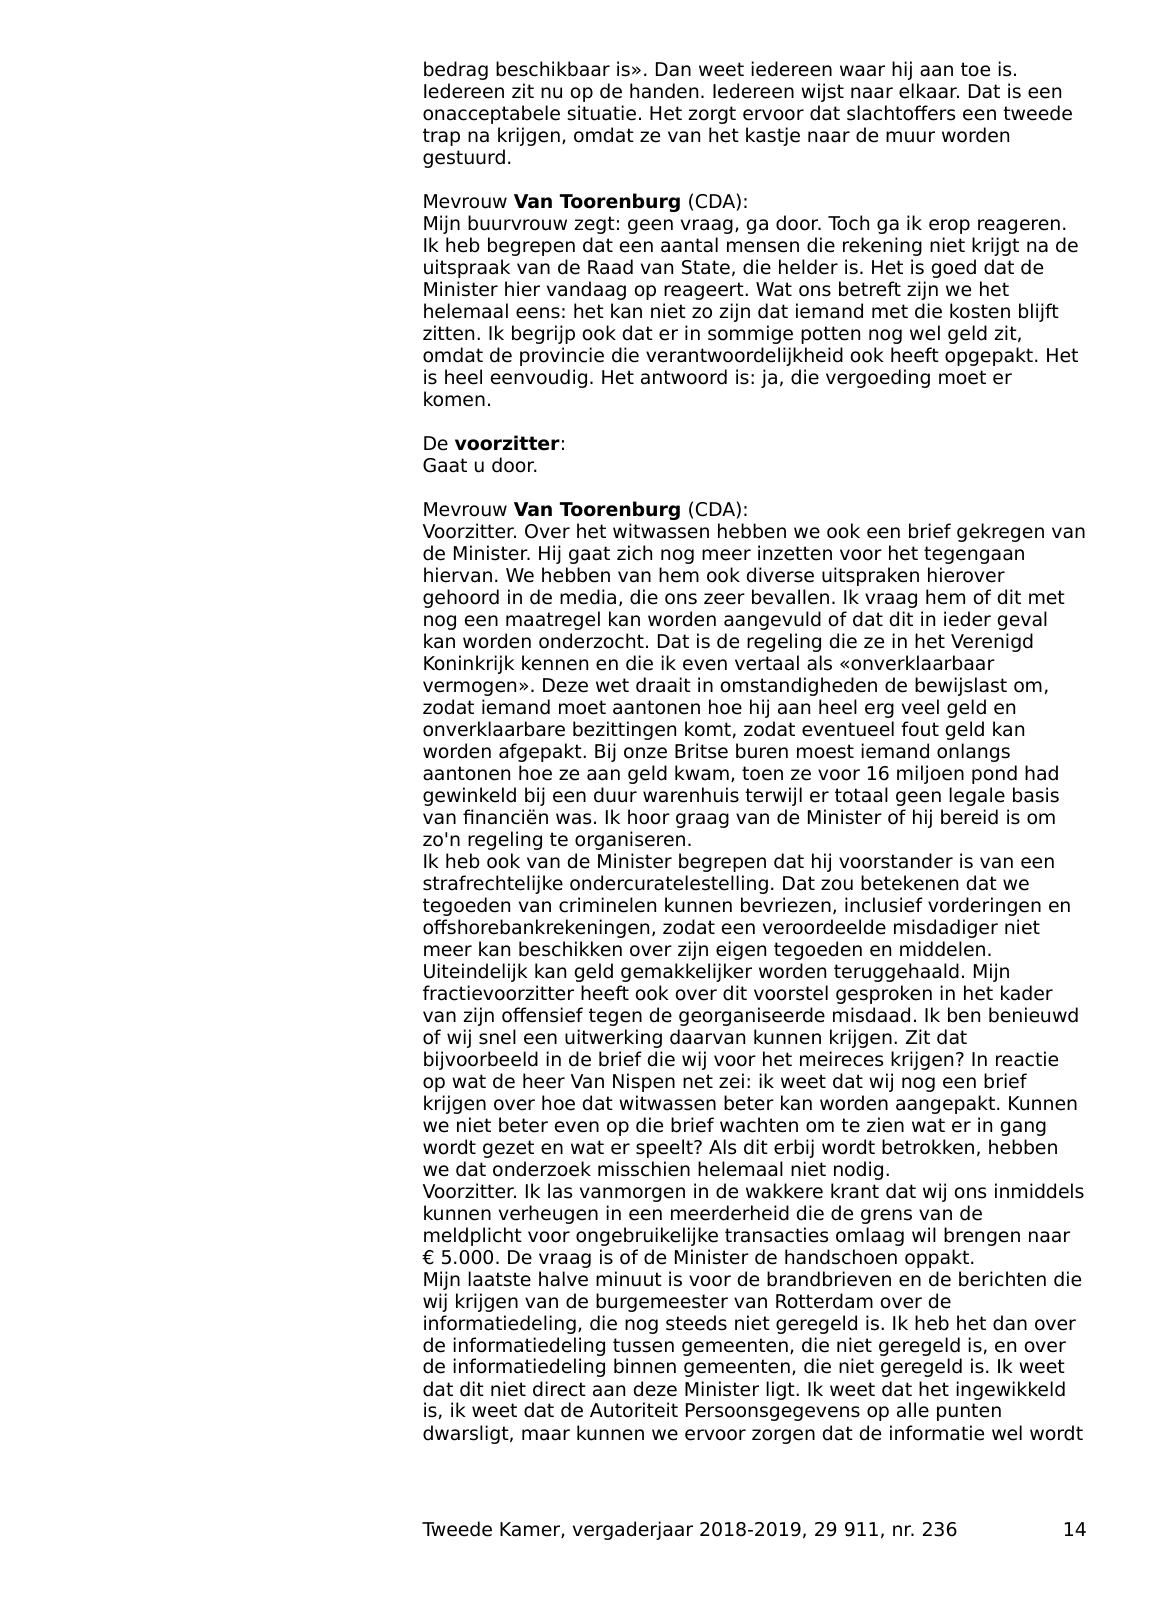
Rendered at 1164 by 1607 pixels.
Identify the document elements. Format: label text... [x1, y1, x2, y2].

text Voorzitter. Ik las vanmorgen in de wakkere krant dat wij ons inmiddels kunnen verheugen in een meerderheid die de grens van de meldplicht voor ongebruikelijke transacties omlaag wil brengen naar € 5.000. De vraag is of de Minister de handschoen oppakt. [422, 1181, 1087, 1268]
text Voorzitter. Over het witwassen hebben we ook een brief gekregen van de Minister. Hij gaat zich nog meer inzetten voor het tegengaan hiervan. We hebben van hem ook diverse uitspraken hierover gehoord in de media, die ons zeer bevallen. Ik vraag hem of dit met nog een maatregel kan worden aangevuld of dat dit in ieder geval kan worden onderzocht. Dat is de regeling die ze in het Verenigd Koninkrijk kennen en die ik even vertaal als «onverklaarbaar vermogen». Deze wet draait in omstandigheden de bewijslast om, zodat iemand moet aantonen hoe hij aan heel erg veel geld en onverklaarbare bezittingen komt, zodat eventueel fout geld kan worden afgepakt. Bij onze Britse buren moest iemand onlangs aantonen hoe ze aan geld kwam, toen ze voor 16 miljoen pond had gewinkeld bij een duur warenhuis terwijl er totaal geen legale basis van financiën was. Ik hoor graag van de Minister of hij bereid is om zo'n regeling te organiseren. [422, 521, 1087, 851]
text Mijn buurvrouw zegt: geen vraag, ga door. Toch ga ik erop reageren. Ik heb begrepen dat een aantal mensen die rekening niet krijgt na de uitspraak van de Raad van State, die helder is. Het is goed dat de Minister hier vandaag op reageert. Wat ons betreft zijn we het helemaal eens: het kan niet zo zijn dat iemand met die kosten blijft zitten. Ik begrijp ook dat er in sommige potten nog wel geld zit, omdat de provincie die verantwoordelijkheid ook heeft opgepakt. Het is heel eenvoudig. Het antwoord is: ja, die vergoeding moet er komen. [422, 213, 1087, 411]
text De voorzitter: [422, 433, 1087, 455]
text Mijn laatste halve minuut is voor de brandbrieven en de berichten die wij krijgen van de burgemeester van Rotterdam over de informatiedeling, die nog steeds niet geregeld is. Ik heb het dan over de informatiedeling tussen gemeenten, die niet geregeld is, en over de informatiedeling binnen gemeenten, die niet geregeld is. Ik weet dat dit niet direct aan deze Minister ligt. Ik weet dat het ingewikkeld is, ik weet dat de Autoriteit Persoonsgegevens op alle punten dwarsligt, maar kunnen we ervoor zorgen dat de informatie wel wordt [422, 1268, 1087, 1444]
text bedrag beschikbaar is». Dan weet iedereen waar hij aan toe is. Iedereen zit nu op de handen. Iedereen wijst naar elkaar. Dat is een onacceptabele situatie. Het zorgt ervoor dat slachtoffers een tweede trap na krijgen, omdat ze van het kastje naar de muur worden gestuurd. [422, 59, 1087, 169]
text Gaat u door. [422, 455, 1087, 477]
text Mevrouw Van Toorenburg (CDA): [422, 499, 1087, 521]
text Ik heb ook van de Minister begrepen dat hij voorstander is van een strafrechtelijke ondercuratelestelling. Dat zou betekenen dat we tegoeden van criminelen kunnen bevriezen, inclusief vorderingen en offshorebankrekeningen, zodat een veroordeelde misdadiger niet meer kan beschikken over zijn eigen tegoeden en middelen. Uiteindelijk kan geld gemakkelijker worden teruggehaald. Mijn fractievoorzitter heeft ook over dit voorstel gesproken in het kader van zijn offensief tegen de georganiseerde misdaad. Ik ben benieuwd of wij snel een uitwerking daarvan kunnen krijgen. Zit dat bijvoorbeeld in de brief die wij voor het meireces krijgen? In reactie op wat de heer Van Nispen net zei: ik weet dat wij nog een brief krijgen over hoe dat witwassen beter kan worden aangepakt. Kunnen we niet beter even op die brief wachten om te zien wat er in gang wordt gezet en wat er speelt? Als dit erbij wordt betrokken, hebben we dat onderzoek misschien helemaal niet nodig. [422, 851, 1087, 1181]
text Mevrouw Van Toorenburg (CDA): [422, 191, 1087, 213]
